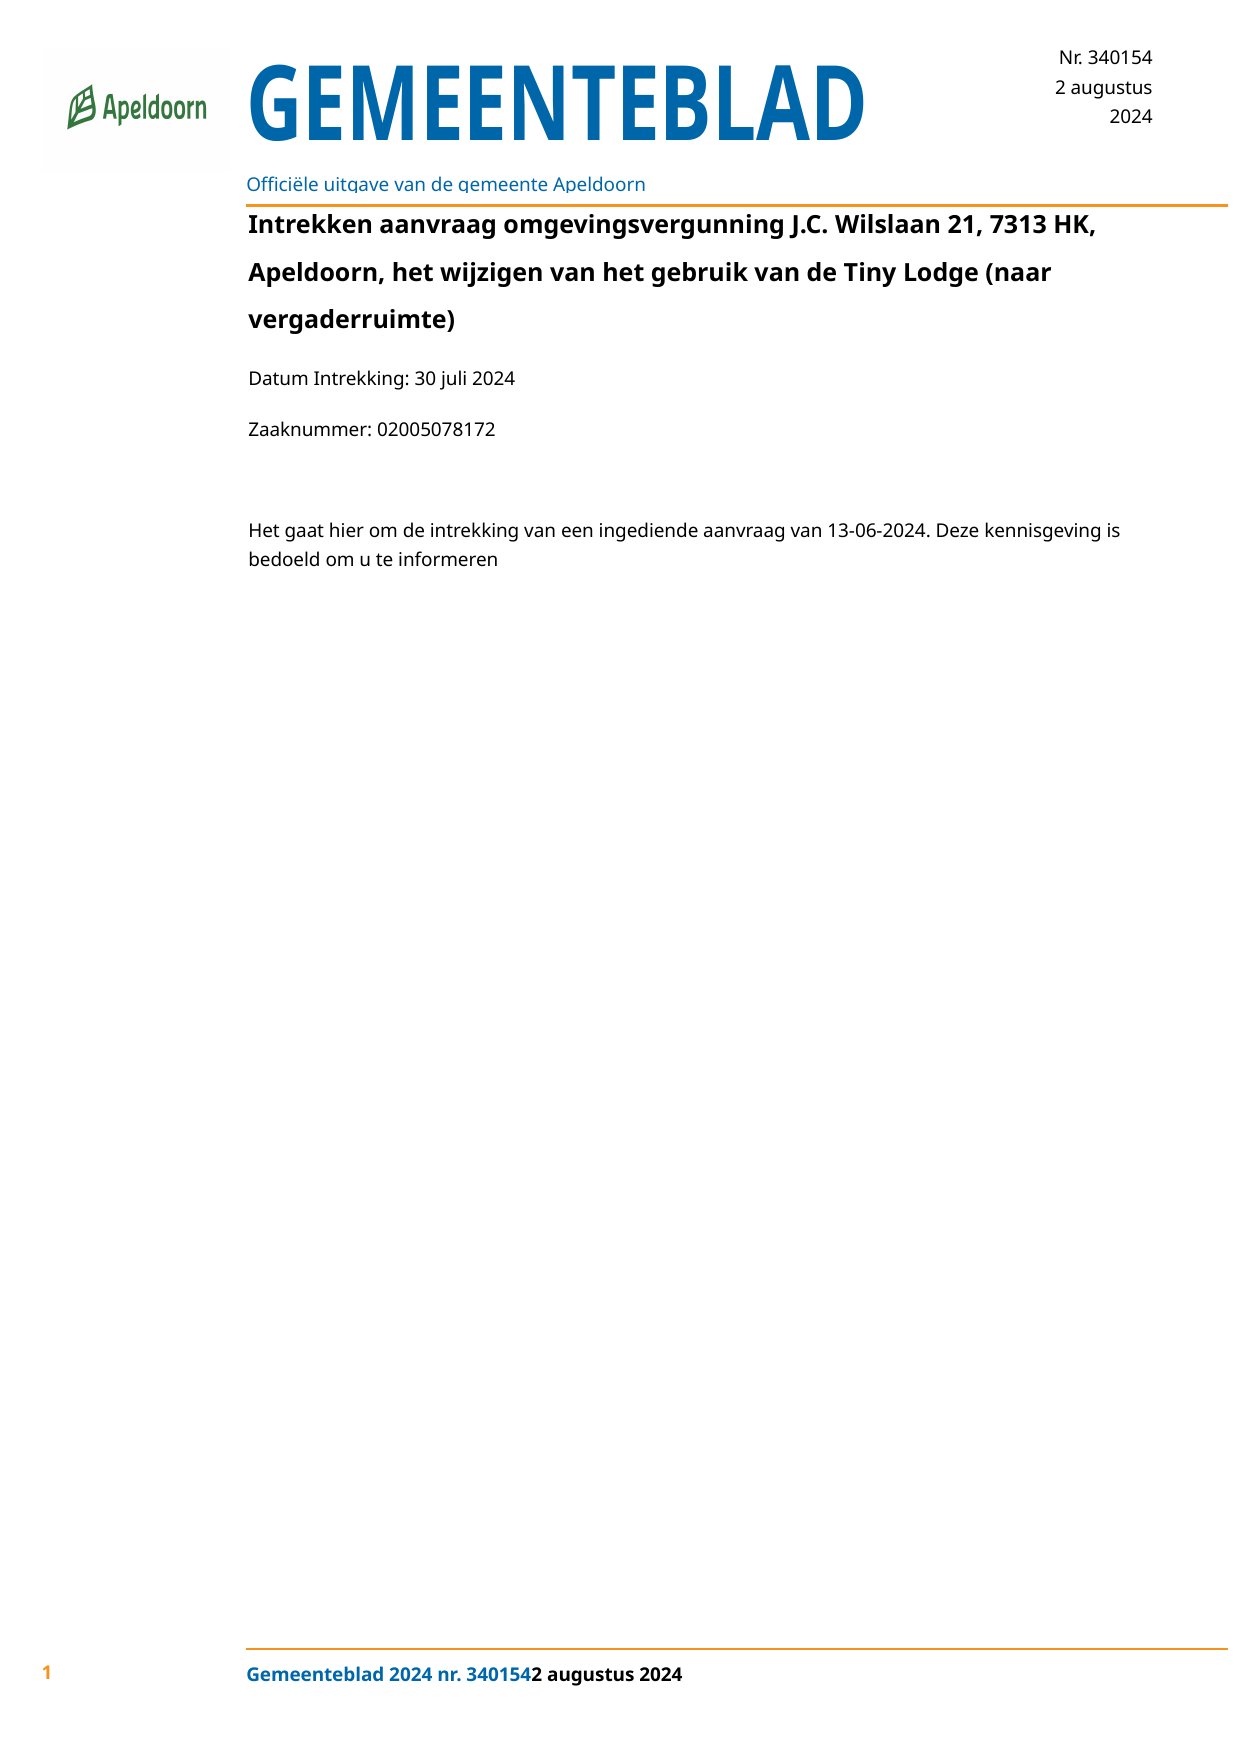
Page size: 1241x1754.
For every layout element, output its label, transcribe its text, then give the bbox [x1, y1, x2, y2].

picture [41, 47, 231, 172]
text Zaaknummer: 02005078172 [248, 416, 1152, 442]
text Het gaat hier om de intrekking van een ingediende aanvraag van 13-06-2024. Deze kennisgeving is bedoeld om u te informeren [248, 517, 1152, 572]
text Datum Intrekking: 30 juli 2024 [248, 366, 1152, 391]
text Intrekken aanvraag omgevingsvergunning J.C. Wilslaan 21, 7313 HK, Apeldoorn, het wijzigen van het gebruik van de Tiny Lodge (naar vergaderruimte) [248, 207, 1152, 336]
